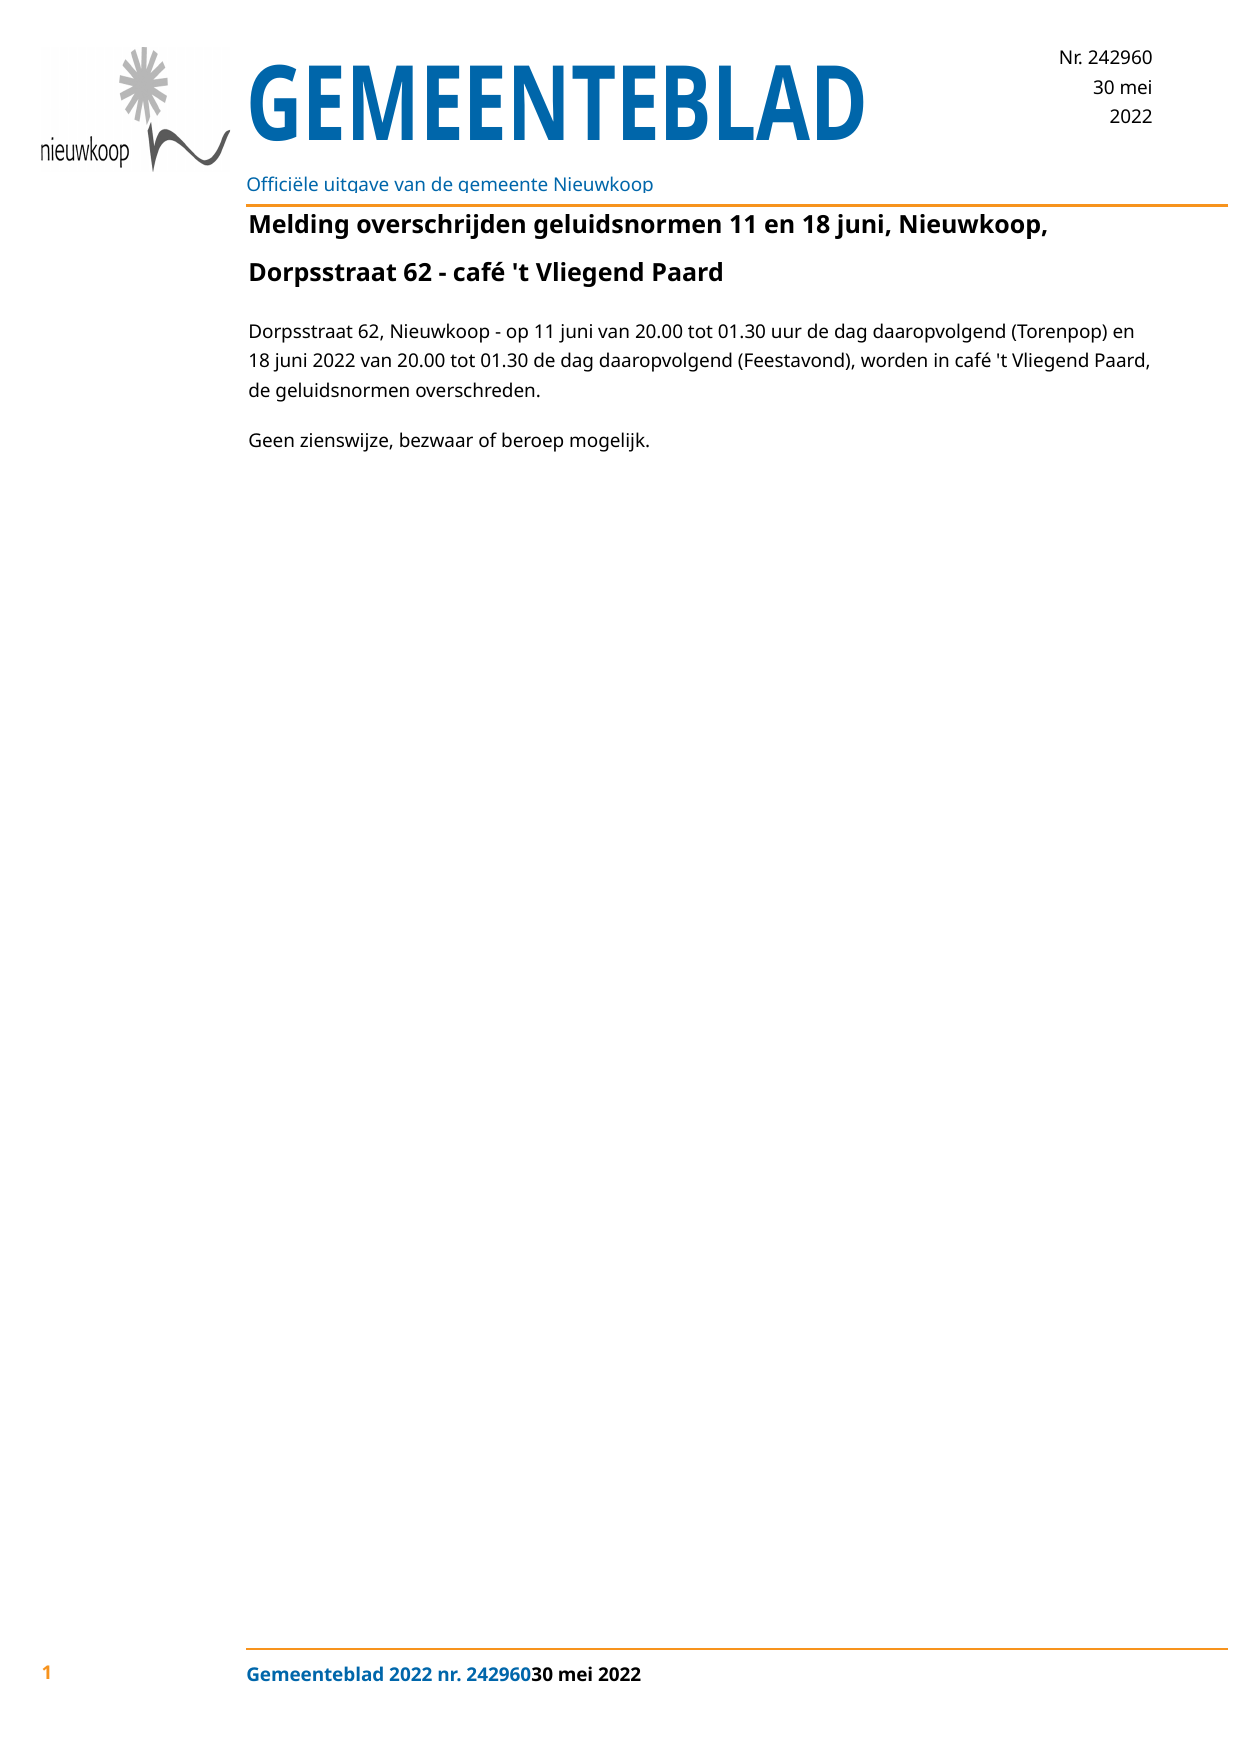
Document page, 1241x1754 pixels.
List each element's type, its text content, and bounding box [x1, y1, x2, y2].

picture [41, 47, 231, 172]
text Melding overschrijden geluidsnormen 11 en 18 juni, Nieuwkoop, Dorpsstraat 62 - café 't Vliegend Paard [248, 207, 1152, 288]
text Dorpsstraat 62, Nieuwkoop - op 11 juni van 20.00 tot 01.30 uur de dag daaropvolgend (Torenpop) en 18 juni 2022 van 20.00 tot 01.30 de dag daaropvolgend (Feestavond), worden in café 't Vliegend Paard, de geluidsnormen overschreden. [248, 318, 1152, 403]
text Geen zienswijze, bezwaar of beroep mogelijk. [248, 427, 1152, 453]
